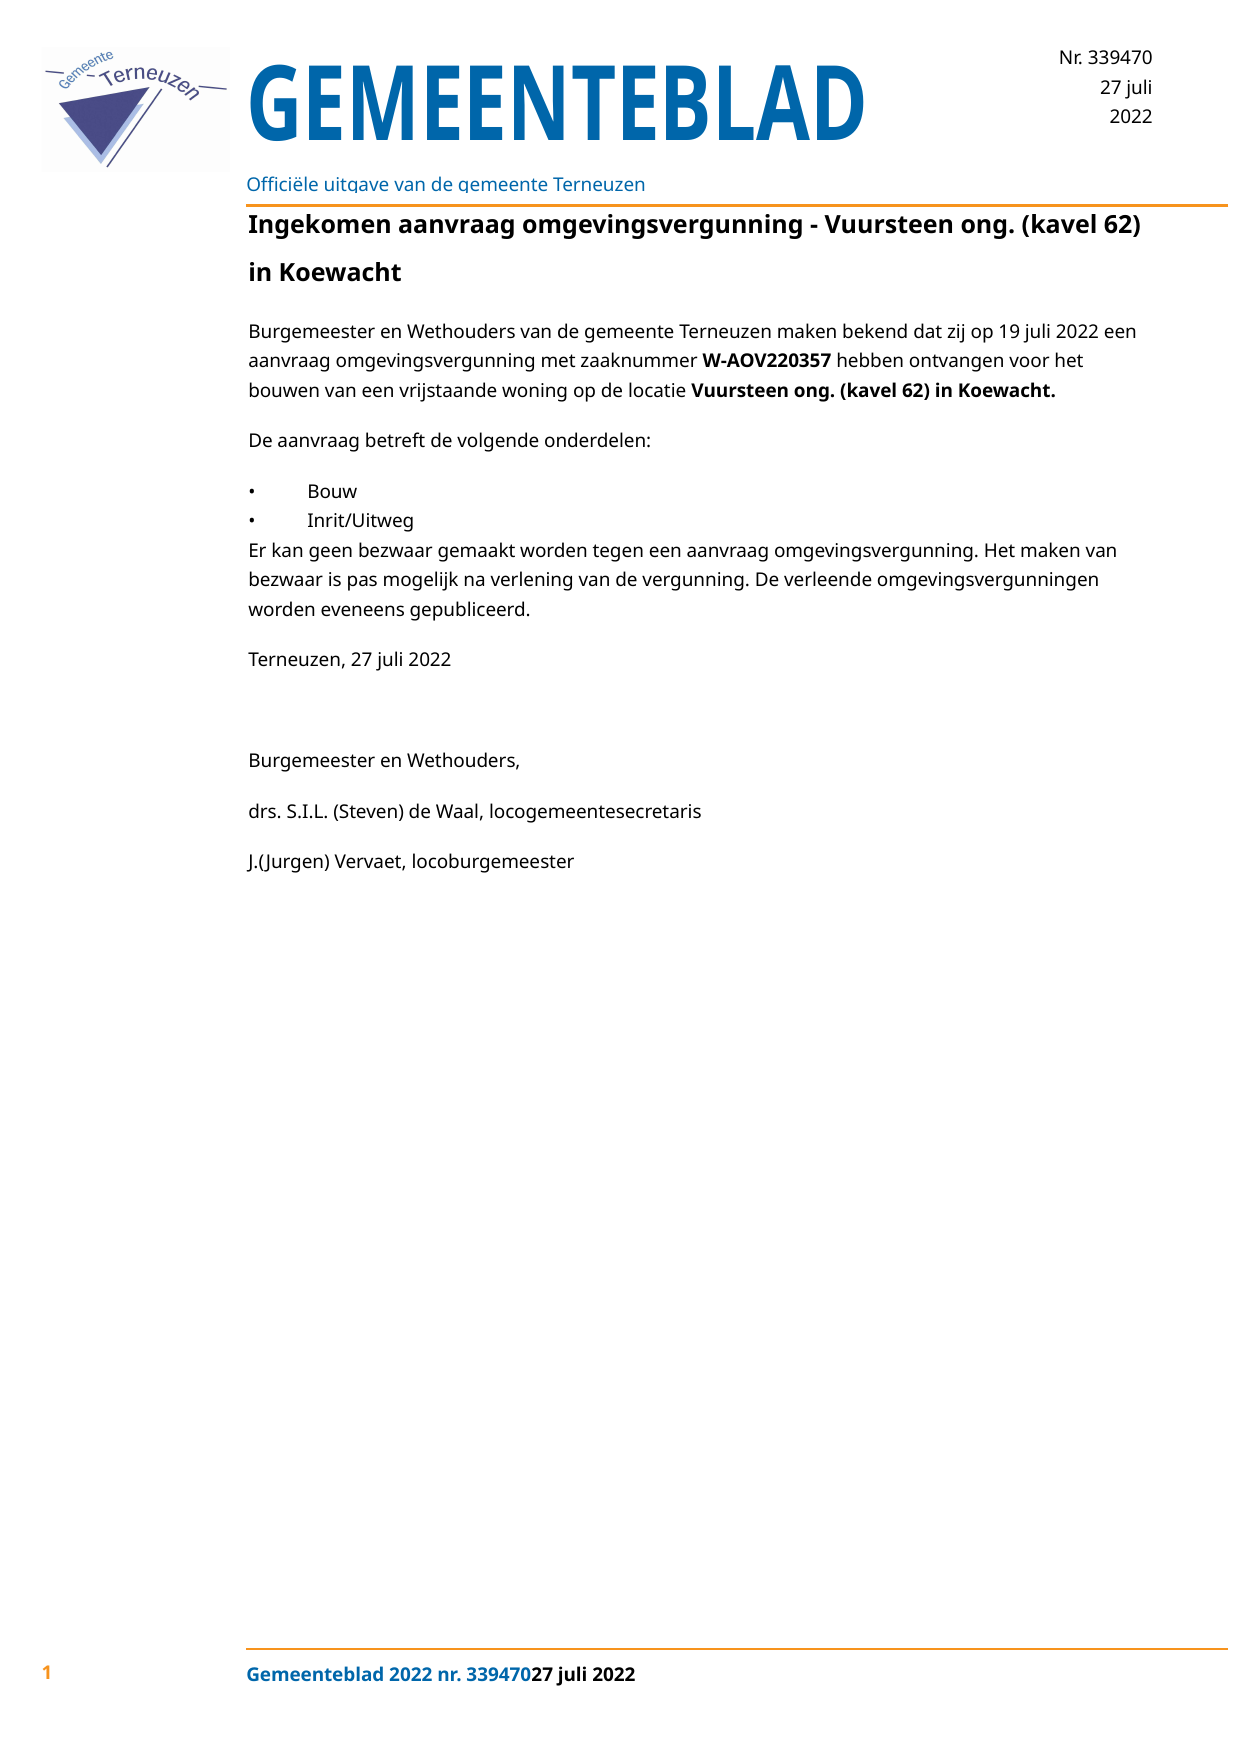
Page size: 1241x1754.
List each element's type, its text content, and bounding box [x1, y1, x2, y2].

text Burgemeester en Wethouders, [248, 747, 1152, 773]
text Burgemeester en Wethouders van de gemeente Terneuzen maken bekend dat zij op 19 juli 2022 een aanvraag omgevingsvergunning met zaaknummer W-AOV220357 hebben ontvangen voor het bouwen van een vrijstaande woning op de locatie Vuursteen ong. (kavel 62) in Koewacht. [248, 318, 1152, 403]
text drs. S.I.L. (Steven) de Waal, locogemeentesecretaris [248, 798, 1152, 824]
picture [41, 47, 231, 172]
list Bouw [248, 478, 1152, 504]
text De aanvraag betreft de volgende onderdelen: [248, 427, 1152, 453]
text Terneuzen, 27 juli 2022 [248, 647, 1152, 672]
text Ingekomen aanvraag omgevingsvergunning - Vuursteen ong. (kavel 62) in Koewacht [248, 207, 1152, 288]
text J.(Jurgen) Vervaet, locoburgemeester [248, 848, 1152, 874]
text Er kan geen bezwaar gemaakt worden tegen een aanvraag omgevingsvergunning. Het maken van bezwaar is pas mogelijk na verlening van de vergunning. De verleende omgevingsvergunningen worden eveneens gepubliceerd. [248, 537, 1152, 622]
list Inrit/Uitweg [248, 507, 1152, 533]
